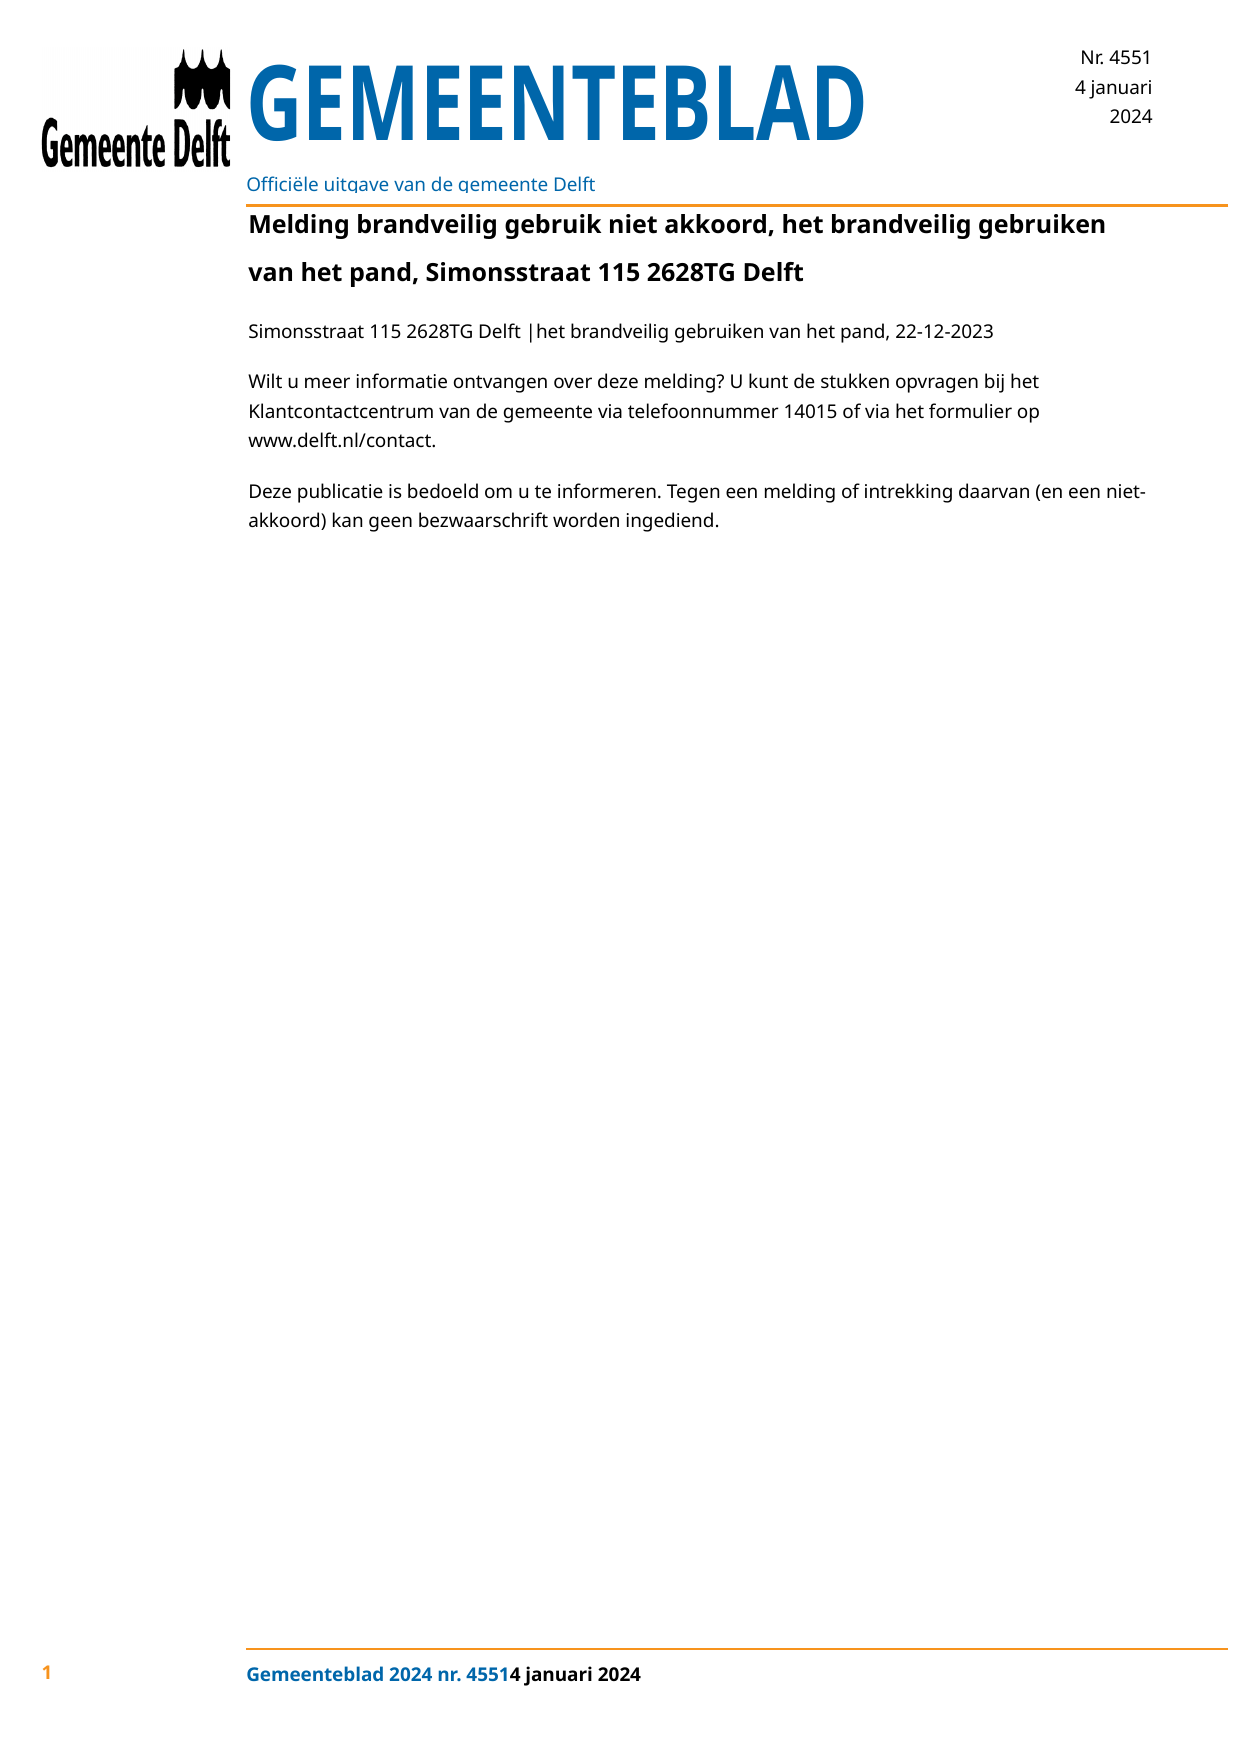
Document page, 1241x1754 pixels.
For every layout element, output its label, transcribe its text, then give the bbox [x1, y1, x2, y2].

text Deze publicatie is bedoeld om u te informeren. Tegen een melding of intrekking daarvan (en een niet-akkoord) kan geen bezwaarschrift worden ingediend. [248, 478, 1152, 533]
text Wilt u meer informatie ontvangen over deze melding? U kunt de stukken opvragen bij het Klantcontactcentrum van de gemeente via telefoonnummer 14015 of via het formulier op www.delft.nl/contact. [248, 368, 1152, 453]
text Melding brandveilig gebruik niet akkoord, het brandveilig gebruiken van het pand, Simonsstraat 115 2628TG Delft [248, 207, 1152, 288]
picture [41, 47, 231, 172]
text Simonsstraat 115 2628TG Delft |het brandveilig gebruiken van het pand, 22-12-2023 [248, 318, 1152, 344]
